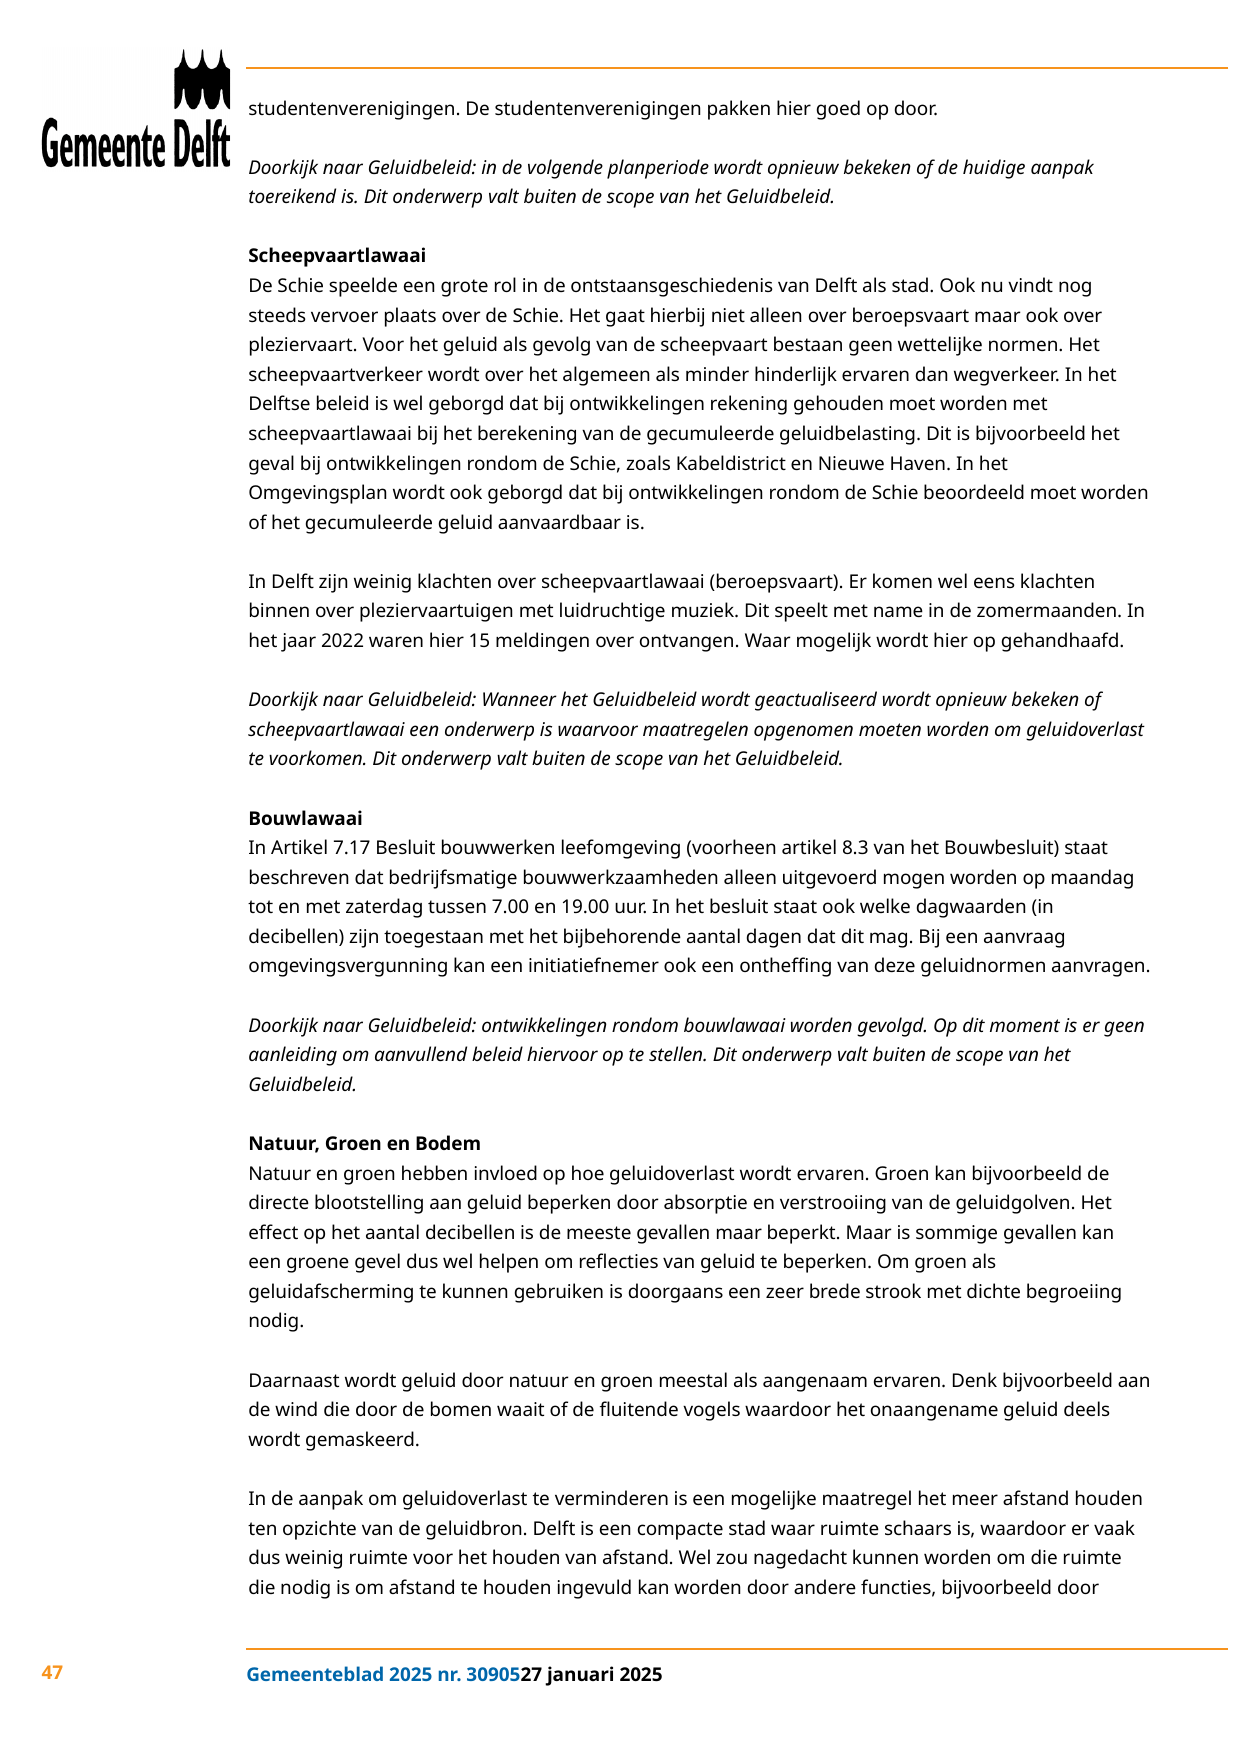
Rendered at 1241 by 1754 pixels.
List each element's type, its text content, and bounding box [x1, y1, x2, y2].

text In Artikel 7.17 Besluit bouwwerken leefomgeving (voorheen artikel 8.3 van het Bouwbesluit) staat beschreven dat bedrijfsmatige bouwwerkzaamheden alleen uitgevoerd mogen worden op maandag tot en met zaterdag tussen 7.00 en 19.00 uur. In het besluit staat ook welke dagwaarden (in decibellen) zijn toegestaan met het bijbehorende aantal dagen dat dit mag. Bij een aanvraag omgevingsvergunning kan een initiatiefnemer ook een ontheffing van deze geluidnormen aanvragen. [248, 834, 1152, 978]
text Bouwlawaai [248, 805, 1152, 831]
text Natuur, Groen en Bodem [248, 1130, 1152, 1156]
text Natuur en groen hebben invloed op hoe geluidoverlast wordt ervaren. Groen kan bijvoorbeeld de directe blootstelling aan geluid beperken door absorptie en verstrooiing van de geluidgolven. Het effect op het aantal decibellen is de meeste gevallen maar beperkt. Maar is sommige gevallen kan een groene gevel dus wel helpen om reflecties van geluid te beperken. Om groen als geluidafscherming te kunnen gebruiken is doorgaans een zeer brede strook met dichte begroeiing nodig. [248, 1160, 1152, 1333]
text De Schie speelde een grote rol in de ontstaansgeschiedenis van Delft als stad. Ook nu vindt nog steeds vervoer plaats over de Schie. Het gaat hierbij niet alleen over beroepsvaart maar ook over pleziervaart. Voor het geluid als gevolg van de scheepvaart bestaan geen wettelijke normen. Het scheepvaartverkeer wordt over het algemeen als minder hinderlijk ervaren dan wegverkeer. In het Delftse beleid is wel geborgd dat bij ontwikkelingen rekening gehouden moet worden met scheepvaartlawaai bij het berekening van de gecumuleerde geluidbelasting. Dit is bijvoorbeeld het geval bij ontwikkelingen rondom de Schie, zoals Kabeldistrict en Nieuwe Haven. In het Omgevingsplan wordt ook geborgd dat bij ontwikkelingen rondom de Schie beoordeeld moet worden of het gecumuleerde geluid aanvaardbaar is. [248, 272, 1152, 535]
picture [41, 47, 231, 172]
text Doorkijk naar Geluidbeleid: in de volgende planperiode wordt opnieuw bekeken of de huidige aanpak toereikend is. Dit onderwerp valt buiten de scope van het Geluidbeleid. [248, 154, 1152, 209]
text Daarnaast wordt geluid door natuur en groen meestal als aangenaam ervaren. Denk bijvoorbeeld aan de wind die door de bomen waait of de fluitende vogels waardoor het onaangename geluid deels wordt gemaskeerd. [248, 1367, 1152, 1452]
text Scheepvaartlawaai [248, 243, 1152, 268]
text In de aanpak om geluidoverlast te verminderen is een mogelijke maatregel het meer afstand houden ten opzichte van de geluidbron. Delft is een compacte stad waar ruimte schaars is, waardoor er vaak dus weinig ruimte voor het houden van afstand. Wel zou nagedacht kunnen worden om die ruimte die nodig is om afstand te houden ingevuld kan worden door andere functies, bijvoorbeeld door [248, 1485, 1152, 1600]
text Doorkijk naar Geluidbeleid: ontwikkelingen rondom bouwlawaai worden gevolgd. Op dit moment is er geen aanleiding om aanvullend beleid hiervoor op te stellen. Dit onderwerp valt buiten de scope van het Geluidbeleid. [248, 1012, 1152, 1097]
text Doorkijk naar Geluidbeleid: Wanneer het Geluidbeleid wordt geactualiseerd wordt opnieuw bekeken of scheepvaartlawaai een onderwerp is waarvoor maatregelen opgenomen moeten worden om geluidoverlast te voorkomen. Dit onderwerp valt buiten de scope van het Geluidbeleid. [248, 686, 1152, 771]
text In Delft zijn weinig klachten over scheepvaartlawaai (beroepsvaart). Er komen wel eens klachten binnen over pleziervaartuigen met luidruchtige muziek. Dit speelt met name in de zomermaanden. In het jaar 2022 waren hier 15 meldingen over ontvangen. Waar mogelijk wordt hier op gehandhaafd. [248, 568, 1152, 653]
text studentenverenigingen. De studentenverenigingen pakken hier goed op door. [248, 95, 1152, 121]
